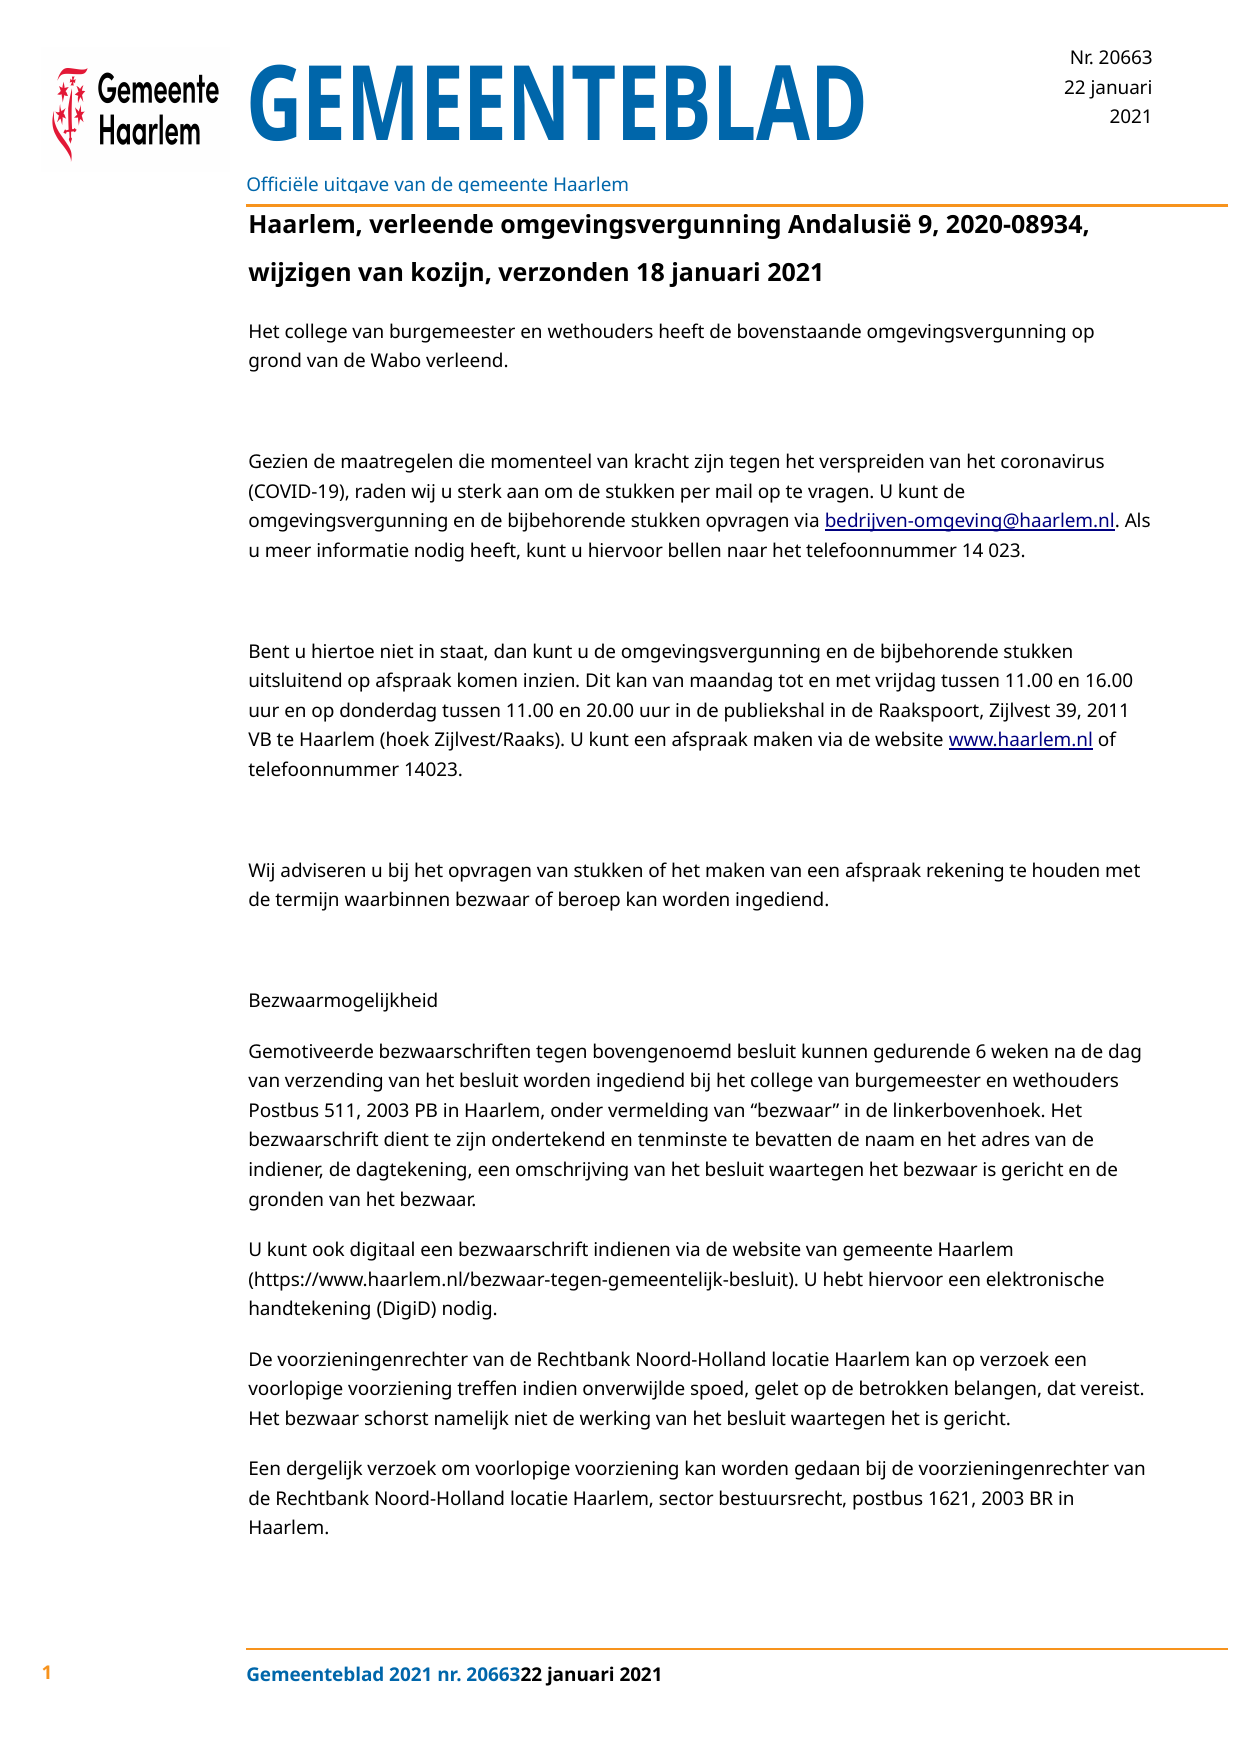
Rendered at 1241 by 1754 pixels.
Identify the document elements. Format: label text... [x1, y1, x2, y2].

text Gemotiveerde bezwaarschriften tegen bovengenoemd besluit kunnen gedurende 6 weken na de dag van verzending van het besluit worden ingediend bij het college van burgemeester en wethouders Postbus 511, 2003 PB in Haarlem, onder vermelding van “bezwaar” in de linkerbovenhoek. Het bezwaarschrift dient te zijn ondertekend en tenminste te bevatten de naam en het adres van de indiener, de dagtekening, een omschrijving van het besluit waartegen het bezwaar is gericht en de gronden van het bezwaar. [248, 1038, 1152, 1212]
text Bent u hiertoe niet in staat, dan kunt u de omgevingsvergunning en de bijbehorende stukken uitsluitend op afspraak komen inzien. Dit kan van maandag tot en met vrijdag tussen 11.00 en 16.00 uur en op donderdag tussen 11.00 en 20.00 uur in de publiekshal in de Raakspoort, Zijlvest 39, 2011 VB te Haarlem (hoek Zijlvest/Raaks). U kunt een afspraak maken via de website www.haarlem.nl of telefoonnummer 14023. [248, 638, 1152, 782]
picture [41, 47, 231, 172]
text Wij adviseren u bij het opvragen van stukken of het maken van een afspraak rekening te houden met de termijn waarbinnen bezwaar of beroep kan worden ingediend. [248, 857, 1152, 912]
text Haarlem, verleende omgevingsvergunning Andalusië 9, 2020-08934, wijzigen van kozijn, verzonden 18 januari 2021 [248, 207, 1152, 288]
text Een dergelijk verzoek om voorlopige voorziening kan worden gedaan bij de voorzieningenrechter van de Rechtbank Noord-Holland locatie Haarlem, sector bestuursrecht, postbus 1621, 2003 BR in Haarlem. [248, 1455, 1152, 1540]
text U kunt ook digitaal een bezwaarschrift indienen via de website van gemeente Haarlem (https://www.haarlem.nl/bezwaar-tegen-gemeentelijk-besluit). U hebt hiervoor een elektronische handtekening (DigiD) nodig. [248, 1236, 1152, 1321]
text Bezwaarmogelijkheid [248, 987, 1152, 1013]
text De voorzieningenrechter van de Rechtbank Noord-Holland locatie Haarlem kan op verzoek een voorlopige voorziening treffen indien onverwijlde spoed, gelet op de betrokken belangen, dat vereist. Het bezwaar schorst namelijk niet de werking van het besluit waartegen het is gericht. [248, 1346, 1152, 1431]
text Het college van burgemeester en wethouders heeft de bovenstaande omgevingsvergunning op grond van de Wabo verleend. [248, 318, 1152, 373]
text Gezien de maatregelen die momenteel van kracht zijn tegen het verspreiden van het coronavirus (COVID-19), raden wij u sterk aan om de stukken per mail op te vragen. U kunt de omgevingsvergunning en de bijbehorende stukken opvragen via bedrijven-omgeving@haarlem.nl. Als u meer informatie nodig heeft, kunt u hiervoor bellen naar het telefoonnummer 14 023. [248, 448, 1152, 563]
